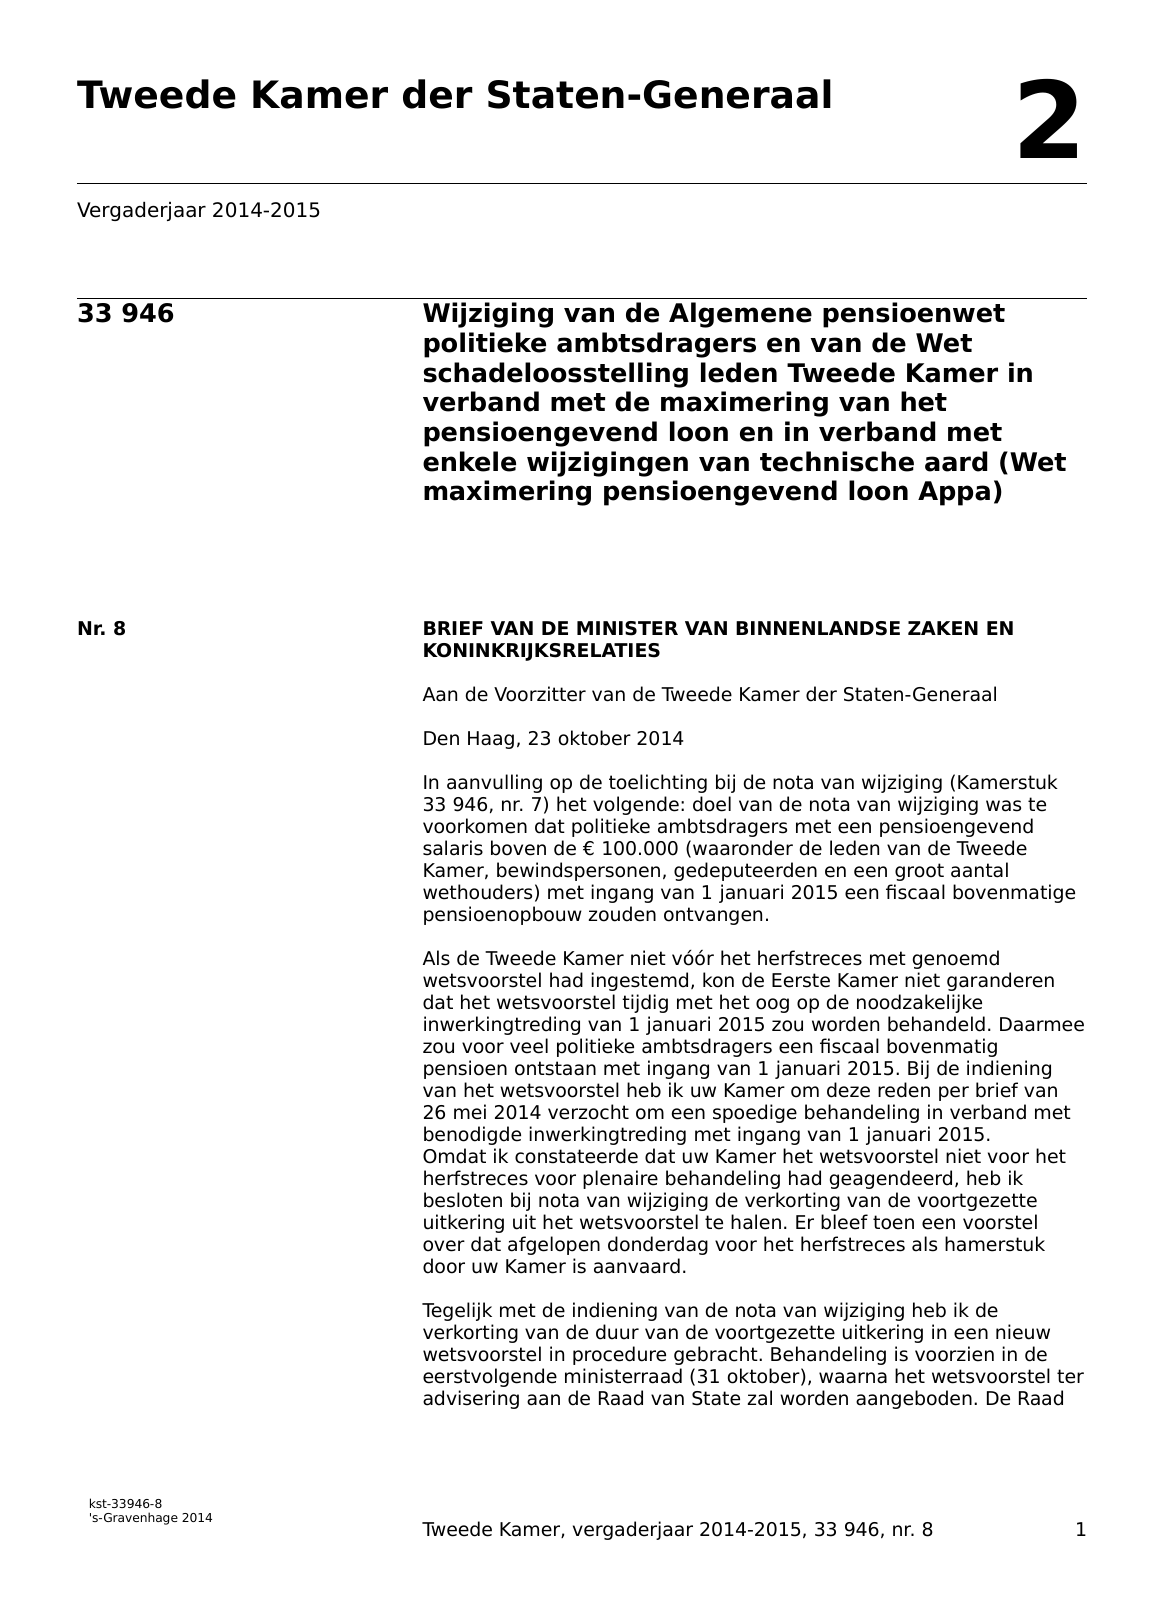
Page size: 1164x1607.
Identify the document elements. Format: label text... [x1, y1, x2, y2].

text Als de Tweede Kamer niet vóór het herfstreces met genoemd wetsvoorstel had ingestemd, kon de Eerste Kamer niet garanderen dat het wetsvoorstel tijdig met het oog op de noodzakelijke inwerkingtreding van 1 januari 2015 zou worden behandeld. Daarmee zou voor veel politieke ambtsdragers een fiscaal bovenmatig pensioen ontstaan met ingang van 1 januari 2015. Bij de indiening van het wetsvoorstel heb ik uw Kamer om deze reden per brief van 26 mei 2014 verzocht om een spoedige behandeling in verband met benodigde inwerkingtreding met ingang van 1 januari 2015. [422, 948, 1087, 1146]
text Den Haag, 23 oktober 2014 [422, 728, 1087, 750]
text Omdat ik constateerde dat uw Kamer het wetsvoorstel niet voor het herfstreces voor plenaire behandeling had geagendeerd, heb ik besloten bij nota van wijziging de verkorting van de voortgezette uitkering uit het wetsvoorstel te halen. Er bleef toen een voorstel over dat afgelopen donderdag voor het herfstreces als hamerstuk door uw Kamer is aanvaard. [422, 1146, 1087, 1278]
table_header 2 [886, 59, 1087, 183]
text kst-33946-8 [88, 1497, 323, 1511]
table_header Tweede Kamer der Staten-Generaal [77, 59, 886, 183]
text 's-Gravenhage 2014 [88, 1511, 323, 1525]
subtitle 33 946 Wijziging van de Algemene pensioenwet politieke ambtsdragers en van de Wet schadeloosstelling leden Tweede Kamer in verband met de maximering van het pensioengevend loon en in verband met enkele wijzigingen van technische aard (Wet maximering pensioengevend loon Appa) [77, 299, 1087, 507]
table_cell Vergaderjaar 2014-2015 [77, 184, 1087, 298]
subtitle Nr. 8 BRIEF VAN DE MINISTER VAN BINNENLANDSE ZAKEN EN KONINKRIJKSRELATIES [77, 618, 1087, 662]
text Aan de Voorzitter van de Tweede Kamer der Staten-Generaal [422, 684, 1087, 706]
text Tegelijk met de indiening van de nota van wijziging heb ik de verkorting van de duur van de voortgezette uitkering in een nieuw wetsvoorstel in procedure gebracht. Behandeling is voorzien in de eerstvolgende ministerraad (31 oktober), waarna het wetsvoorstel ter advisering aan de Raad van State zal worden aangeboden. De Raad [422, 1300, 1087, 1410]
text In aanvulling op de toelichting bij de nota van wijziging (Kamerstuk 33 946, nr. 7) het volgende: doel van de nota van wijziging was te voorkomen dat politieke ambtsdragers met een pensioengevend salaris boven de € 100.000 (waaronder de leden van de Tweede Kamer, bewindspersonen, gedeputeerden en een groot aantal wethouders) met ingang van 1 januari 2015 een fiscaal bovenmatige pensioenopbouw zouden ontvangen. [422, 772, 1087, 926]
